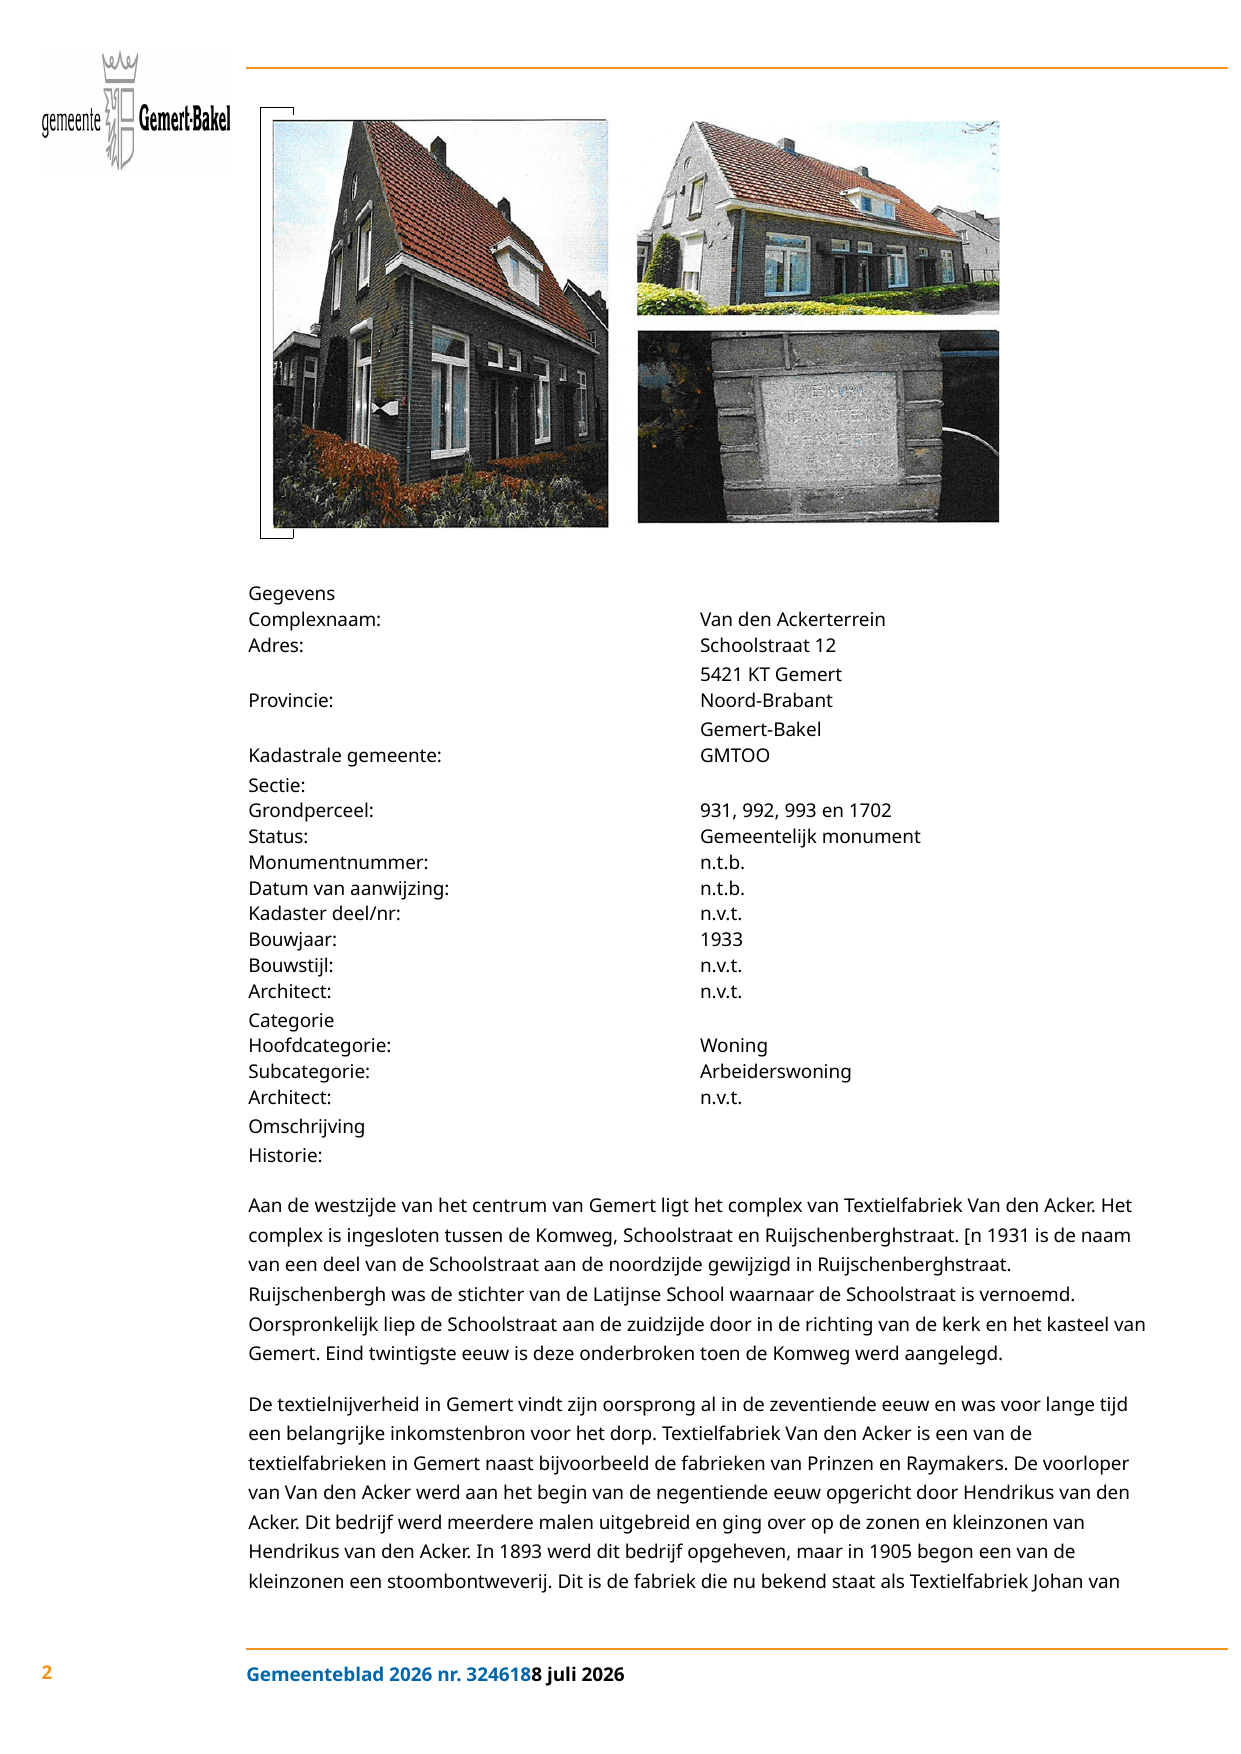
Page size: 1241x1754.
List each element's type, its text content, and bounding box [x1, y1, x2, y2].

table_cell Hoofdcategorie: [248, 1033, 700, 1058]
table_cell Bouwjaar: [248, 926, 700, 952]
table_cell Datum van aanwijzing: [248, 875, 700, 901]
table_cell n.t.b. [700, 875, 1152, 901]
table_cell Complexnaam: [248, 606, 700, 632]
table_cell n.v.t. [700, 952, 1152, 978]
table_cell Gemeentelijk monument [700, 824, 1152, 849]
table_cell Status: [248, 824, 700, 849]
table_header [700, 580, 1152, 606]
table_cell Architect: [248, 978, 700, 1003]
table_header Omschrijving [248, 1113, 1152, 1139]
table_cell 1933 [700, 926, 1152, 952]
table_cell Schoolstraat 12 5421 KT Gemert [700, 632, 1152, 687]
text Aan de westzijde van het centrum van Gemert ligt het complex van Textielfabriek Van den Acker. Het complex is ingesloten tussen de Komweg, Schoolstraat en Ruijschenberghstraat. [n 1931 is de naam van een deel van de Schoolstraat aan de noordzijde gewijzigd in Ruijschenberghstraat. Ruijschenbergh was de stichter van de Latijnse School waarnaar de Schoolstraat is vernoemd. Oorspronkelijk liep de Schoolstraat aan de zuidzijde door in de richting van de kerk en het kasteel van Gemert. Eind twintigste eeuw is deze onderbroken toen de Komweg werd aangelegd. [248, 1192, 1152, 1366]
table_cell n.v.t. [700, 978, 1152, 1003]
table_cell n.v.t. [700, 1084, 1152, 1110]
table_cell Monumentnummer: [248, 849, 700, 875]
table_cell Subcategorie: [248, 1058, 700, 1084]
table_cell Woning [700, 1033, 1152, 1058]
table_cell Grondperceel: [248, 798, 700, 823]
table_cell n.t.b. [700, 849, 1152, 875]
table_cell Adres: [248, 632, 700, 687]
text Historie: [248, 1142, 1152, 1168]
table_cell Van den Ackerterrein [700, 606, 1152, 632]
table_cell Arbeiderswoning [700, 1058, 1152, 1084]
table_cell Noord-Brabant Gemert-Bakel [700, 687, 1152, 742]
table_cell Kadaster deel/nr: [248, 901, 700, 926]
table_cell Kadastrale gemeente: Sectie: [248, 743, 700, 798]
picture [41, 47, 231, 172]
table_header Gegevens [248, 580, 700, 606]
table_cell Provincie: [248, 687, 700, 742]
table_cell Bouwstijl: [248, 952, 700, 978]
picture [268, 115, 1008, 529]
table_header Categorie [248, 1007, 1152, 1033]
table_cell GMTOO [700, 743, 1152, 798]
table_cell Architect: [248, 1084, 700, 1110]
table_cell 931, 992, 993 en 1702 [700, 798, 1152, 823]
table_cell n.v.t. [700, 901, 1152, 926]
text De textielnijverheid in Gemert vindt zijn oorsprong al in de zeventiende eeuw en was voor lange tijd een belangrijke inkomstenbron voor het dorp. Textielfabriek Van den Acker is een van de textielfabrieken in Gemert naast bijvoorbeeld de fabrieken van Prinzen en Raymakers. De voorloper van Van den Acker werd aan het begin van de negentiende eeuw opgericht door Hendrikus van den Acker. Dit bedrijf werd meerdere malen uitgebreid en ging over op de zonen en kleinzonen van Hendrikus van den Acker. In 1893 werd dit bedrijf opgeheven, maar in 1905 begon een van de kleinzonen een stoombontweverij. Dit is de fabriek die nu bekend staat als Textielfabriek Johan van [248, 1391, 1152, 1594]
